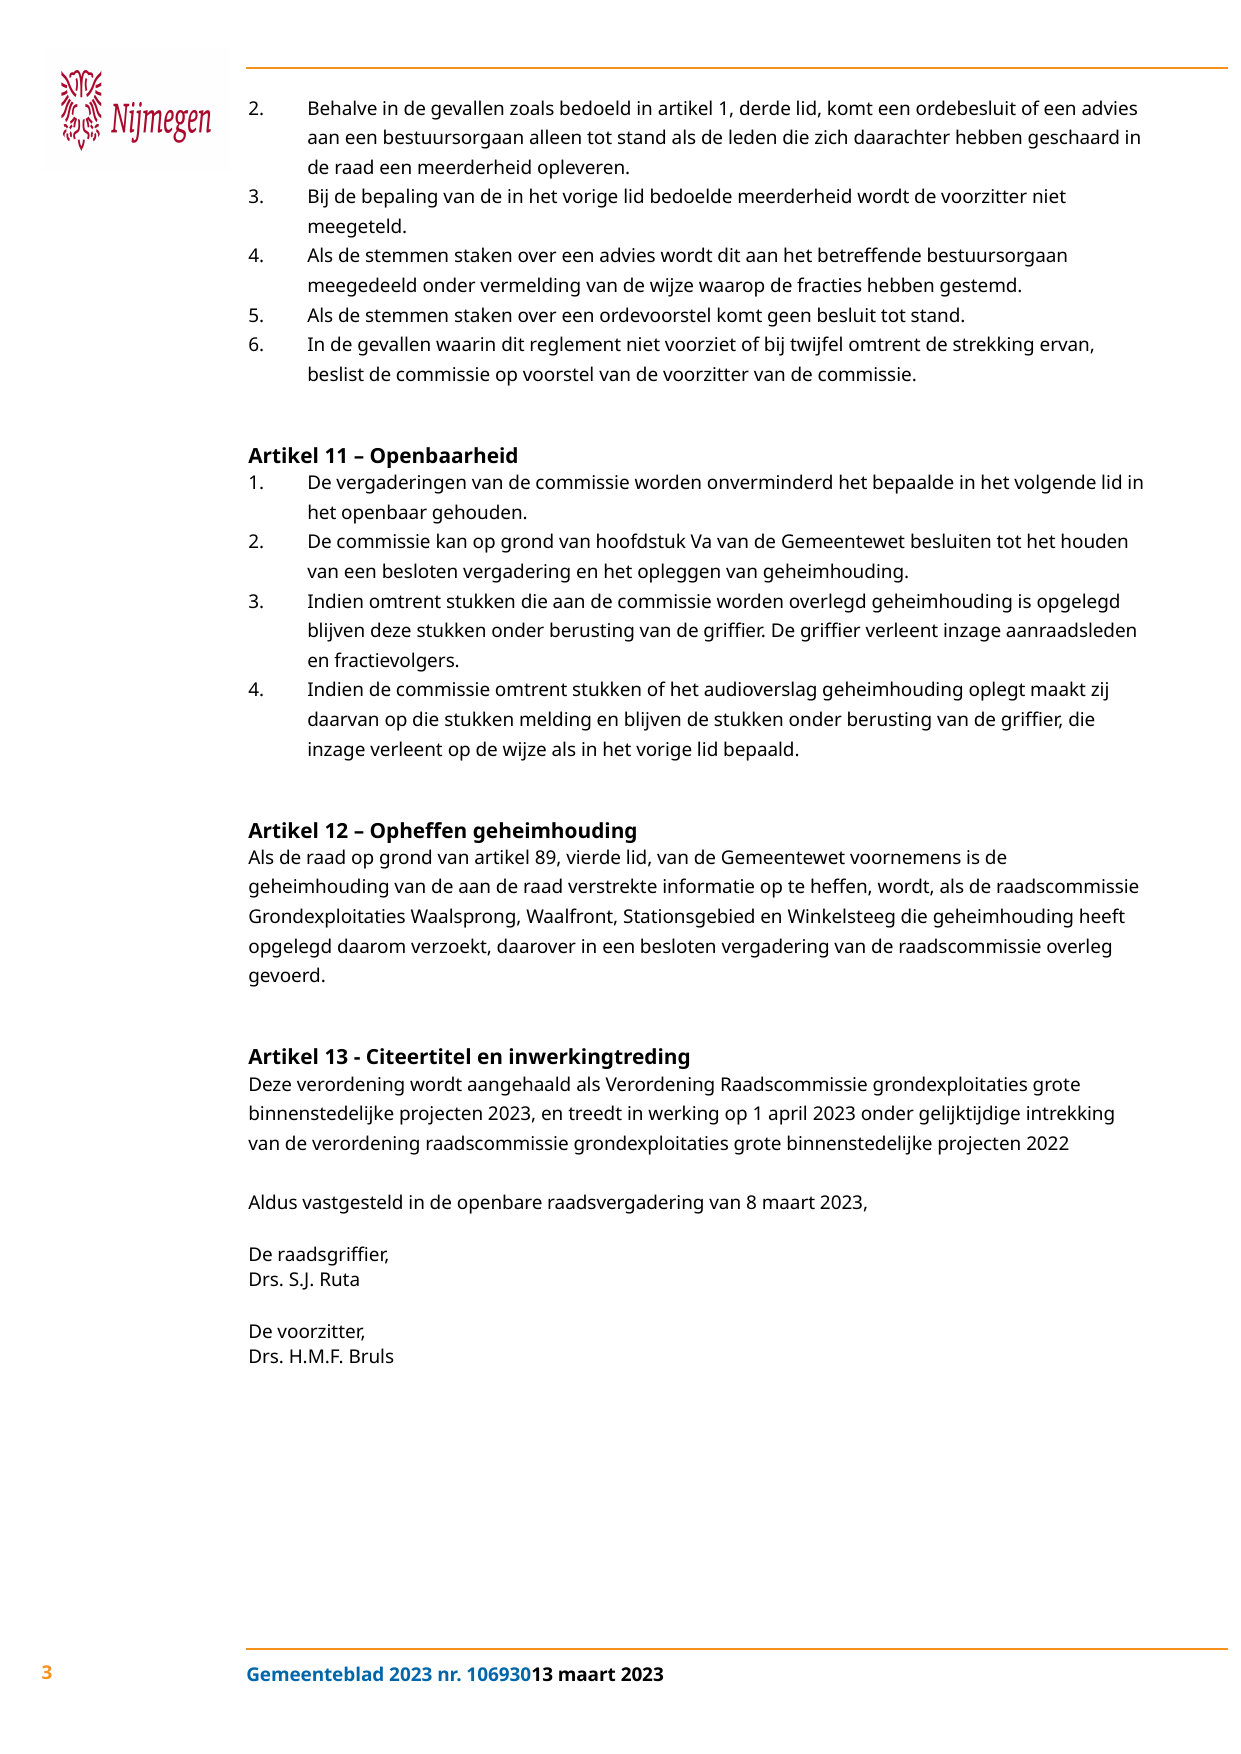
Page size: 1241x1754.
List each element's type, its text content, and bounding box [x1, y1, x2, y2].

list In de gevallen waarin dit reglement niet voorziet of bij twijfel omtrent de strekking ervan, beslist de commissie op voorstel van de voorzitter van de commissie. [248, 331, 1152, 387]
text Drs. S.J. Ruta [248, 1266, 1152, 1292]
text Deze verordening wordt aangehaald als Verordening Raadscommissie grondexploitaties grote binnenstedelijke projecten 2023, en treedt in werking op 1 april 2023 onder gelijktijdige intrekking van de verordening raadscommissie grondexploitaties grote binnenstedelijke projecten 2022 [248, 1071, 1152, 1156]
text Artikel 13 - Citeertitel en inwerkingtreding [248, 1042, 1152, 1071]
list Indien omtrent stukken die aan de commissie worden overlegd geheimhouding is opgelegd blijven deze stukken onder berusting van de griffier. De griffier verleent inzage aanraadsleden en fractievolgers. [248, 588, 1152, 673]
list Als de stemmen staken over een advies wordt dit aan het betreffende bestuursorgaan meegedeeld onder vermelding van de wijze waarop de fracties hebben gestemd. [248, 243, 1152, 298]
text Drs. H.M.F. Bruls [248, 1344, 1152, 1369]
list De vergaderingen van de commissie worden onverminderd het bepaalde in het volgende lid in het openbaar gehouden. [248, 469, 1152, 525]
list Behalve in de gevallen zoals bedoeld in artikel 1, derde lid, komt een ordebesluit of een advies aan een bestuursorgaan alleen tot stand als de leden die zich daarachter hebben geschaard in de raad een meerderheid opleveren. [248, 95, 1152, 180]
text De voorzitter, [248, 1318, 1152, 1344]
picture [41, 47, 231, 172]
list Bij de bepaling van de in het vorige lid bedoelde meerderheid wordt de voorzitter niet meegeteld. [248, 183, 1152, 239]
text Artikel 12 – Opheffen geheimhouding [248, 816, 1152, 844]
list Als de stemmen staken over een ordevoorstel komt geen besluit tot stand. [248, 302, 1152, 328]
list De commissie kan op grond van hoofdstuk Va van de Gemeentewet besluiten tot het houden van een besloten vergadering en het opleggen van geheimhouding. [248, 529, 1152, 584]
text Als de raad op grond van artikel 89, vierde lid, van de Gemeentewet voornemens is de geheimhouding van de aan de raad verstrekte informatie op te heffen, wordt, als de raadscommissie Grondexploitaties Waalsprong, Waalfront, Stationsgebied en Winkelsteeg die geheimhouding heeft opgelegd daarom verzoekt, daarover in een besloten vergadering van de raadscommissie overleg gevoerd. [248, 844, 1152, 988]
list Indien de commissie omtrent stukken of het audioverslag geheimhouding oplegt maakt zij daarvan op die stukken melding en blijven de stukken onder berusting van de griffier, die inzage verleent op de wijze als in het vorige lid bepaald. [248, 677, 1152, 761]
text Aldus vastgesteld in de openbare raadsvergadering van 8 maart 2023, [248, 1189, 1152, 1215]
text De raadsgriffier, [248, 1241, 1152, 1266]
text Artikel 11 – Openbaarheid [248, 441, 1152, 469]
